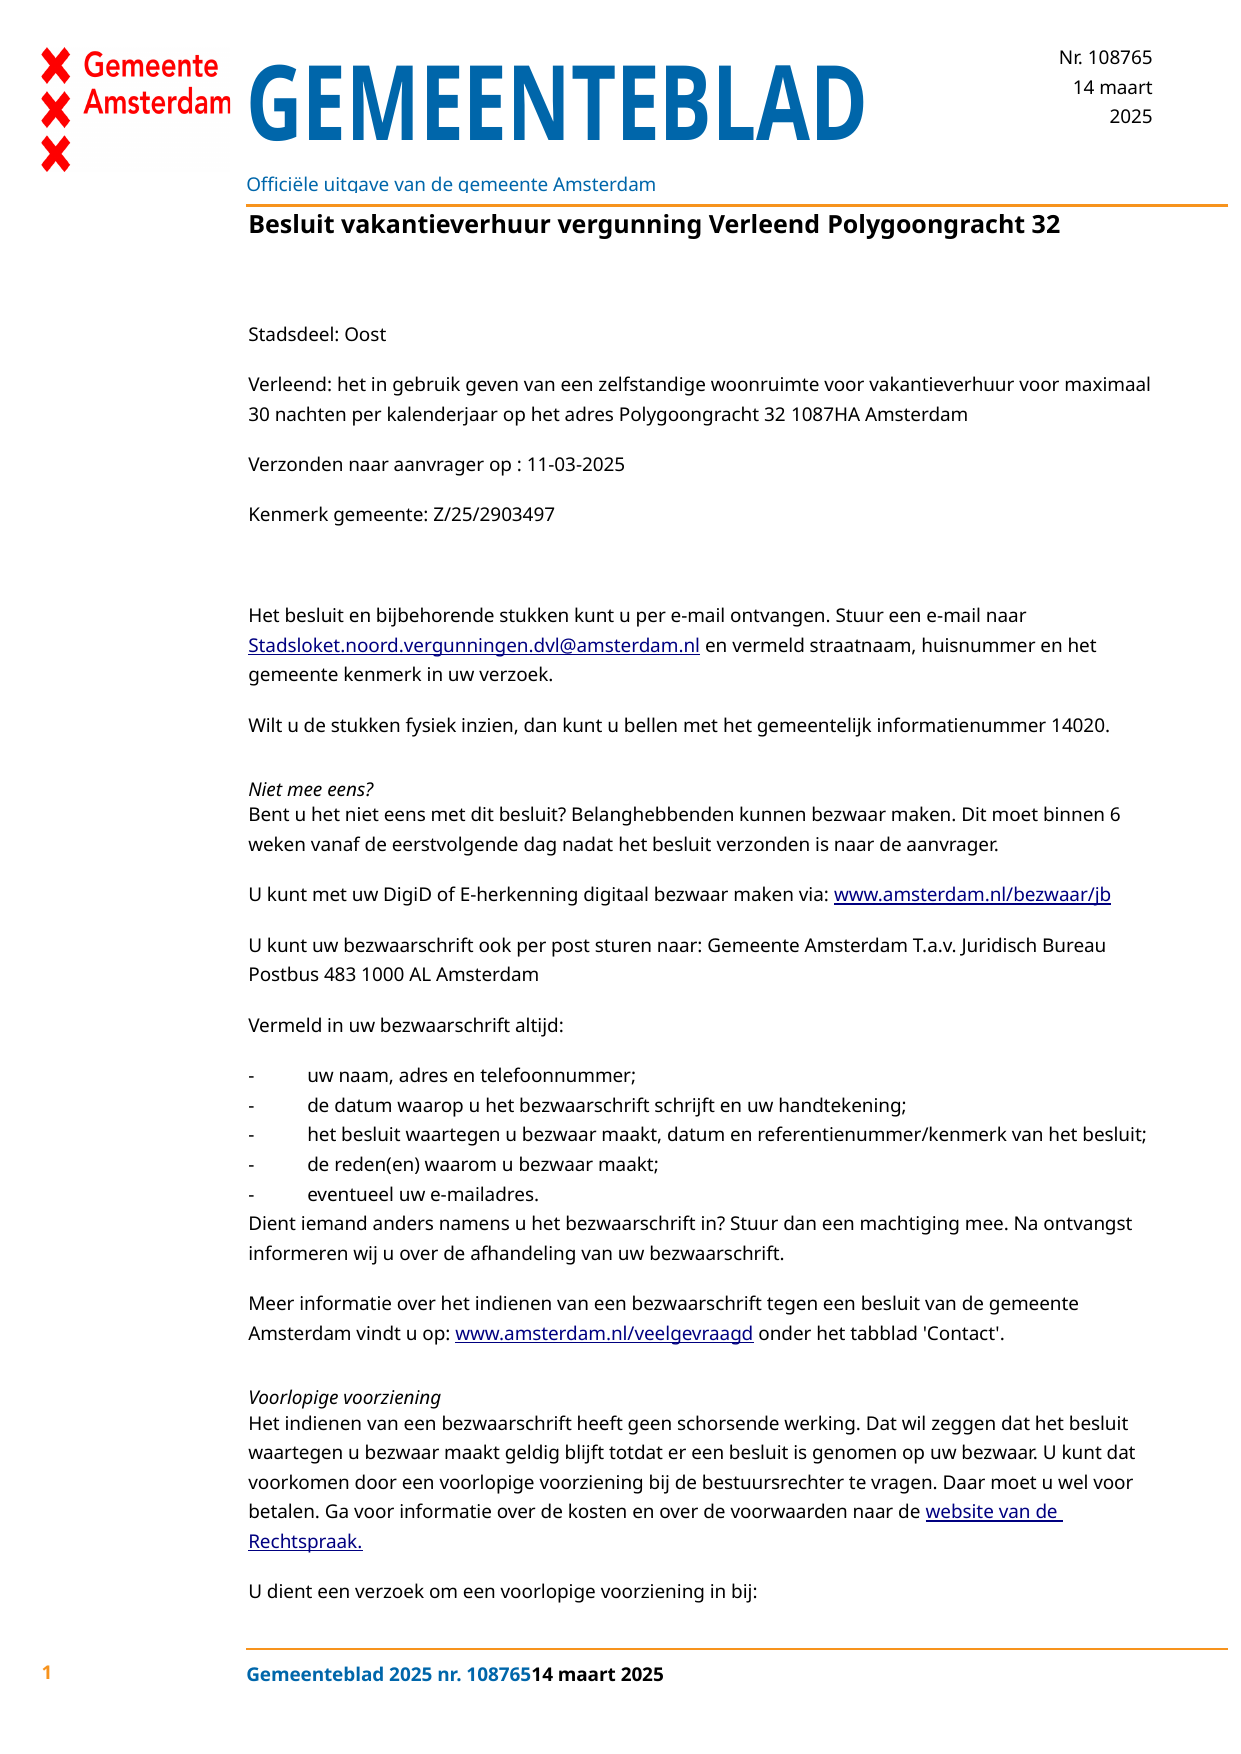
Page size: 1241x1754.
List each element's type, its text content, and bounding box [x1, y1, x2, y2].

text Stadsdeel: Oost [248, 321, 1152, 346]
text Kenmerk gemeente: Z/25/2903497 [248, 502, 1152, 527]
text Het besluit en bijbehorende stukken kunt u per e-mail ontvangen. Stuur een e-mail naar Stadsloket.noord.vergunningen.dvl@amsterdam.nl en vermeld straatnaam, huisnummer en het gemeente kenmerk in uw verzoek. [248, 602, 1152, 687]
text Besluit vakantieverhuur vergunning Verleend Polygoongracht 32 [248, 207, 1152, 241]
text Dient iemand anders namens u het bezwaarschrift in? Stuur dan een machtiging mee. Na ontvangst informeren wij u over de afhandeling van uw bezwaarschrift. [248, 1210, 1152, 1266]
text Voorlopige voorziening [248, 1384, 1152, 1410]
text U kunt met uw DigiD of E-herkenning digitaal bezwaar maken via: www.amsterdam.nl/bezwaar/jb [248, 882, 1152, 907]
list de datum waarop u het bezwaarschrift schrijft en uw handtekening; [248, 1092, 1152, 1118]
text U dient een verzoek om een voorlopige voorziening in bij: [248, 1578, 1152, 1604]
text Verzonden naar aanvrager op : 11-03-2025 [248, 451, 1152, 477]
list het besluit waartegen u bezwaar maakt, datum en referentienummer/kenmerk van het besluit; [248, 1122, 1152, 1147]
text Meer informatie over het indienen van een bezwaarschrift tegen een besluit van de gemeente Amsterdam vindt u op: www.amsterdam.nl/veelgevraagd onder het tabblad 'Contact'. [248, 1290, 1152, 1346]
list uw naam, adres en telefoonnummer; [248, 1062, 1152, 1088]
text Niet mee eens? [248, 776, 1152, 802]
text Vermeld in uw bezwaarschrift altijd: [248, 1012, 1152, 1038]
text Verleend: het in gebruik geven van een zelfstandige woonruimte voor vakantieverhuur voor maximaal 30 nachten per kalenderjaar op het adres Polygoongracht 32 1087HA Amsterdam [248, 371, 1152, 426]
text Bent u het niet eens met dit besluit? Belanghebbenden kunnen bezwaar maken. Dit moet binnen 6 weken vanaf de eerstvolgende dag nadat het besluit verzonden is naar de aanvrager. [248, 802, 1152, 857]
picture [41, 47, 231, 172]
text U kunt uw bezwaarschrift ook per post sturen naar: Gemeente Amsterdam T.a.v. Juridisch Bureau Postbus 483 1000 AL Amsterdam [248, 932, 1152, 987]
text Het indienen van een bezwaarschrift heeft geen schorsende werking. Dat wil zeggen dat het besluit waartegen u bezwaar maakt geldig blijft totdat er een besluit is genomen op uw bezwaar. U kunt dat voorkomen door een voorlopige voorziening bij de bestuursrechter te vragen. Daar moet u wel voor betalen. Ga voor informatie over de kosten en over de voorwaarden naar de website van de Rechtspraak. [248, 1410, 1152, 1554]
text Wilt u de stukken fysiek inzien, dan kunt u bellen met het gemeentelijk informatienummer 14020. [248, 712, 1152, 738]
list de reden(en) waarom u bezwaar maakt; [248, 1151, 1152, 1177]
list eventueel uw e-mailadres. [248, 1181, 1152, 1207]
